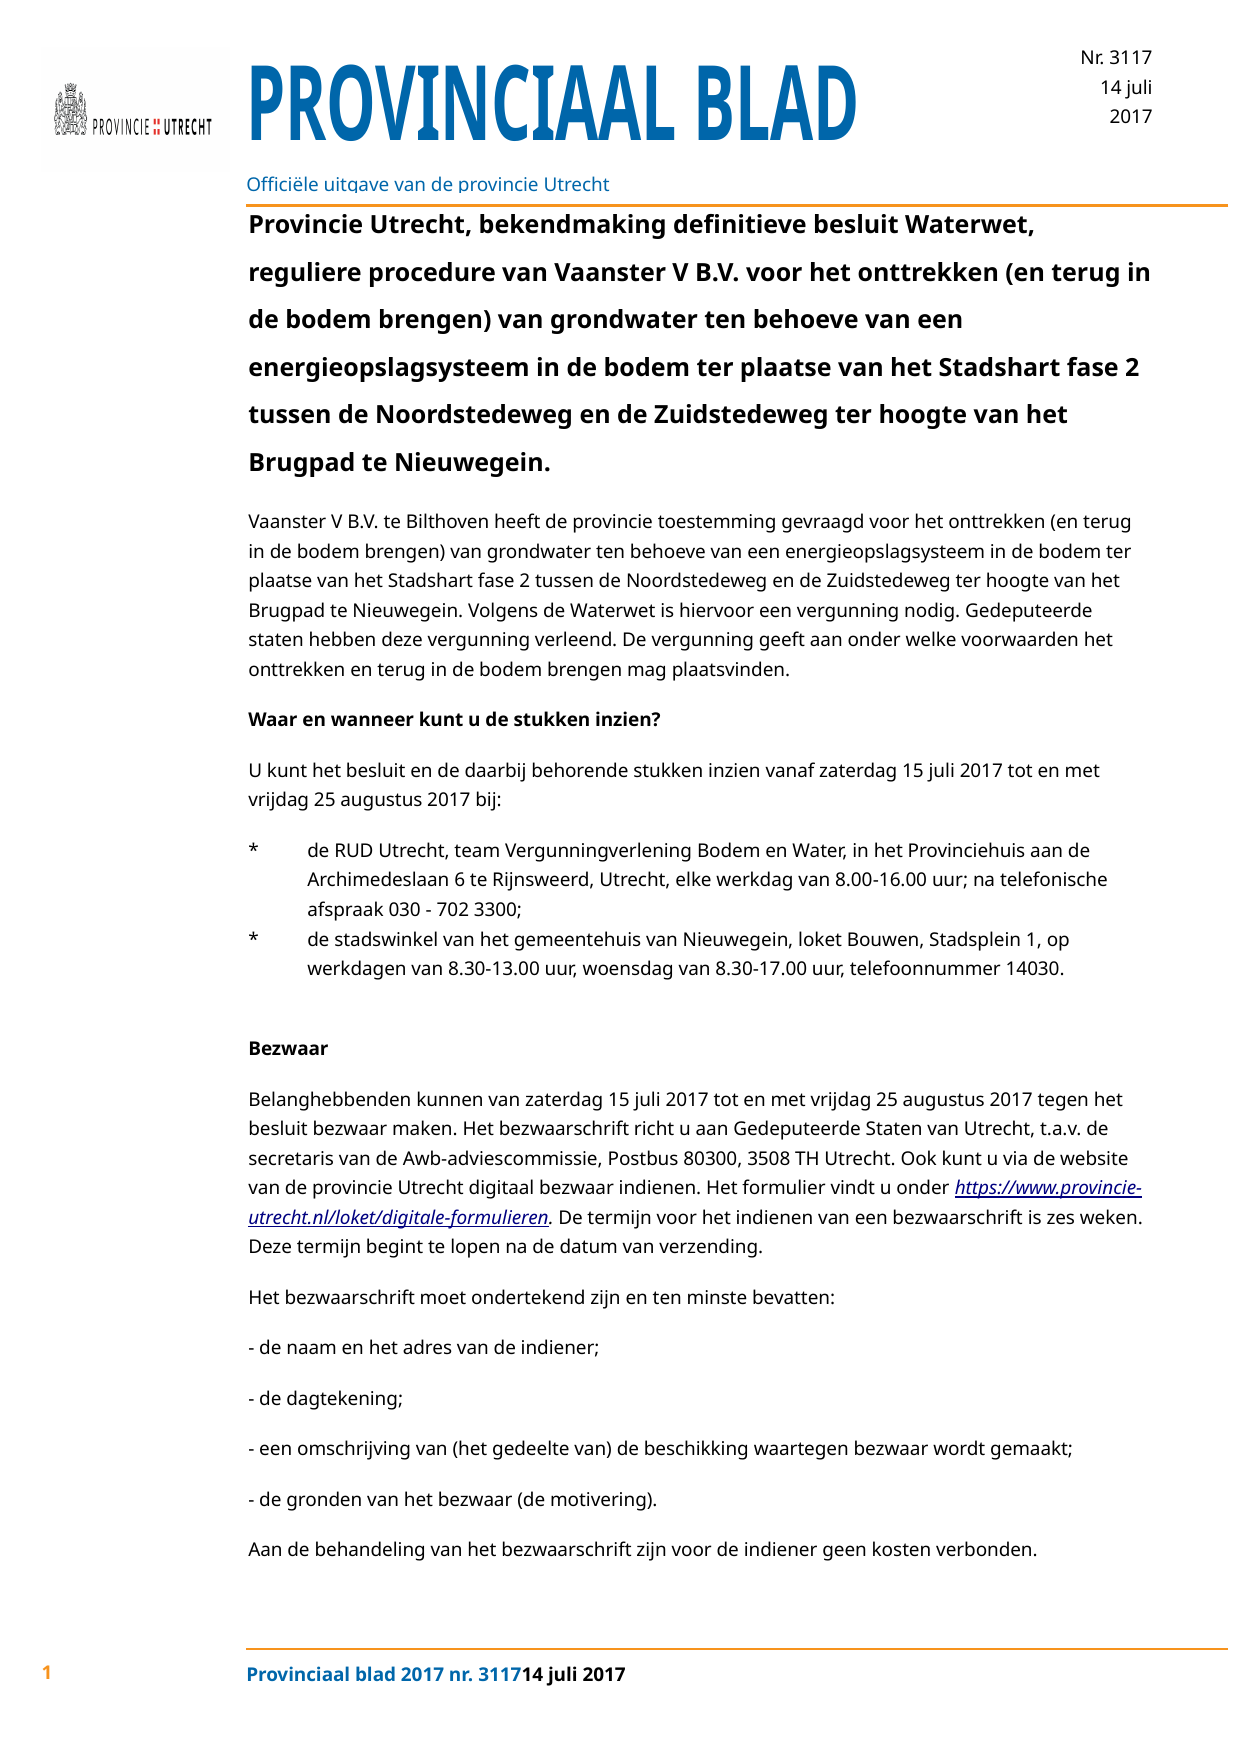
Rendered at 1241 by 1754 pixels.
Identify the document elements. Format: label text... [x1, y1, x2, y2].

text Bezwaar [248, 1035, 1152, 1061]
text U kunt het besluit en de daarbij behorende stukken inzien vanaf zaterdag 15 juli 2017 tot en met vrijdag 25 augustus 2017 bij: [248, 757, 1152, 812]
list de stadswinkel van het gemeentehuis van Nieuwegein, loket Bouwen, Stadsplein 1, op werkdagen van 8.30-13.00 uur, woensdag van 8.30-17.00 uur, telefoonnummer 14030. [248, 926, 1152, 981]
text Vaanster V B.V. te Bilthoven heeft de provincie toestemming gevraagd voor het onttrekken (en terug in de bodem brengen) van grondwater ten behoeve van een energieopslagsysteem in de bodem ter plaatse van het Stadshart fase 2 tussen de Noordstedeweg en de Zuidstedeweg ter hoogte van het Brugpad te Nieuwegein. Volgens de Waterwet is hiervoor een vergunning nodig. Gedeputeerde staten hebben deze vergunning verleend. De vergunning geeft aan onder welke voorwaarden het onttrekken en terug in de bodem brengen mag plaatsvinden. [248, 508, 1152, 682]
list de RUD Utrecht, team Vergunningverlening Bodem en Water, in het Provinciehuis aan de Archimedeslaan 6 te Rijnsweerd, Utrecht, elke werkdag van 8.00‑16.00 uur; na telefonische afspraak 030 - 702 3300; [248, 837, 1152, 922]
text - de dagtekening; [248, 1385, 1152, 1411]
text Aan de behandeling van het bezwaarschrift zijn voor de indiener geen kosten verbonden. [248, 1536, 1152, 1562]
text Waar en wanneer kunt u de stukken inzien? [248, 707, 1152, 732]
picture [41, 47, 231, 172]
text Provincie Utrecht, bekendmaking definitieve besluit Waterwet, reguliere procedure van Vaanster V B.V. voor het onttrekken (en terug in de bodem brengen) van grondwater ten behoeve van een energieopslagsysteem in de bodem ter plaatse van het Stadshart fase 2 tussen de Noordstedeweg en de Zuidstedeweg ter hoogte van het Brugpad te Nieuwegein. [248, 207, 1152, 479]
text - de naam en het adres van de indiener; [248, 1334, 1152, 1360]
text - de gronden van het bezwaar (de motivering). [248, 1486, 1152, 1512]
text Het bezwaarschrift moet ondertekend zijn en ten minste bevatten: [248, 1284, 1152, 1310]
text - een omschrijving van (het gedeelte van) de beschikking waartegen bezwaar wordt gemaakt; [248, 1435, 1152, 1461]
text Belanghebbenden kunnen van zaterdag 15 juli 2017 tot en met vrijdag 25 augustus 2017 tegen het besluit bezwaar maken. Het bezwaarschrift richt u aan Gedeputeerde Staten van Utrecht, t.a.v. de secretaris van de Awb-adviescommissie, Postbus 80300, 3508 TH Utrecht. Ook kunt u via de website van de provincie Utrecht digitaal bezwaar indienen. Het formulier vindt u onder https://www.provincie-utrecht.nl/loket/digitale-formulieren. De termijn voor het indienen van een bezwaarschrift is zes weken. Deze termijn begint te lopen na de datum van verzending. [248, 1086, 1152, 1259]
